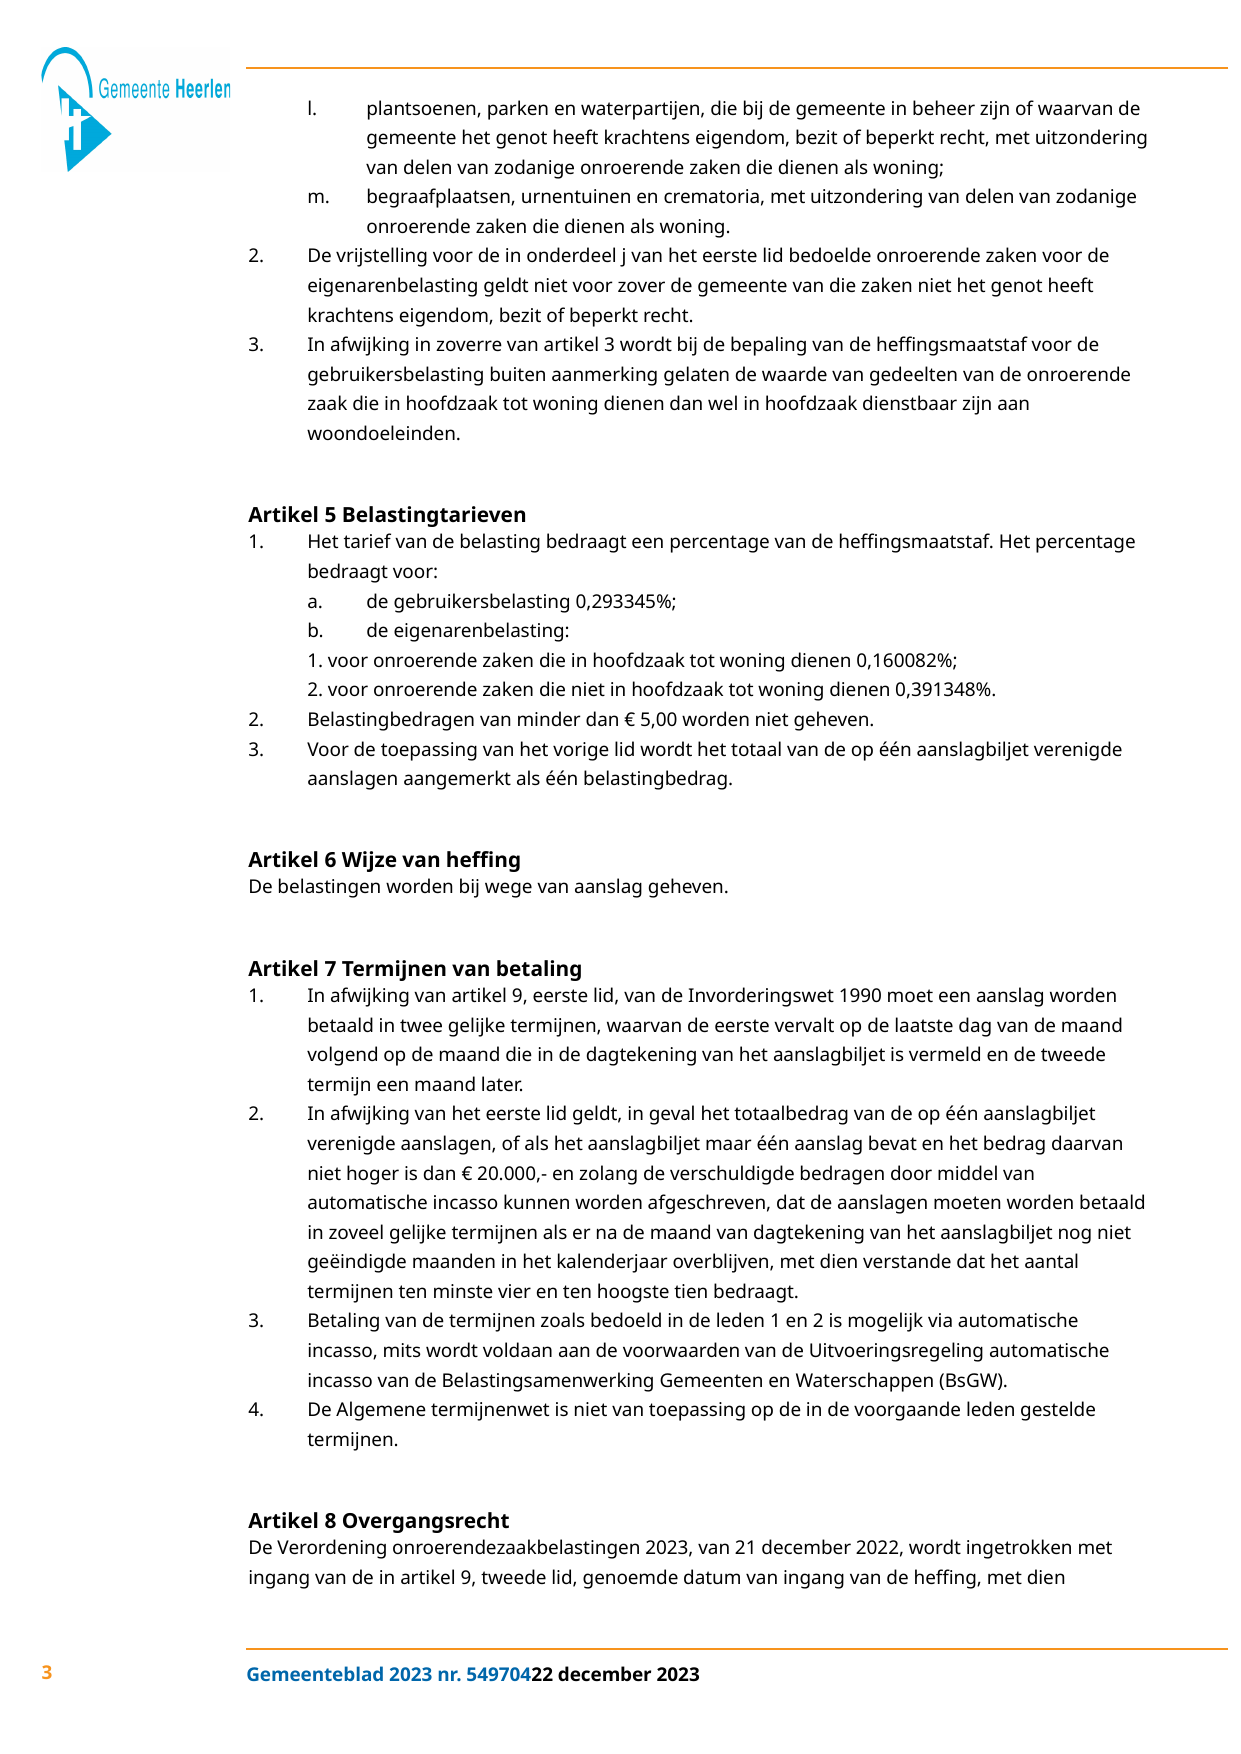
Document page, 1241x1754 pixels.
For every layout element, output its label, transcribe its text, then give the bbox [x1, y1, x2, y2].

list Voor de toepassing van het vorige lid wordt het totaal van de op één aanslagbiljet verenigde aanslagen aangemerkt als één belastingbedrag. [248, 736, 1152, 791]
text Artikel 5 Belastingtarieven [248, 500, 1152, 529]
picture [41, 47, 59, 70]
list plantsoenen, parken en waterpartijen, die bij de gemeente in beheer zijn of waarvan de gemeente het genot heeft krachtens eigendom, bezit of beperkt recht, met uitzondering van delen van zodanige onroerende zaken die dienen als woning; [307, 95, 1152, 180]
list 2. voor onroerende zaken die niet in hoofdzaak tot woning dienen 0,391348%. [248, 677, 1152, 702]
list Het tarief van de belasting bedraagt een percentage van de heffingsmaatstaf. Het percentage bedraagt voor: [248, 529, 1152, 584]
list De vrijstelling voor de in onderdeel j van het eerste lid bedoelde onroerende zaken voor de eigenarenbelasting geldt niet voor zover de gemeente van die zaken niet het genot heeft krachtens eigendom, bezit of beperkt recht. [248, 243, 1152, 328]
list de eigenarenbelasting: [307, 617, 1152, 643]
list In afwijking van artikel 9, eerste lid, van de Invorderingswet 1990 moet een aanslag worden betaald in twee gelijke termijnen, waarvan de eerste vervalt op de laatste dag van de maand volgend op de maand die in de dagtekening van het aanslagbiljet is vermeld en de tweede termijn een maand later. [248, 982, 1152, 1097]
list In afwijking in zoverre van artikel 3 wordt bij de bepaling van de heffingsmaatstaf voor de gebruikersbelasting buiten aanmerking gelaten de waarde van gedeelten van de onroerende zaak die in hoofdzaak tot woning dienen dan wel in hoofdzaak dienstbaar zijn aan woondoeleinden. [248, 331, 1152, 446]
list de gebruikersbelasting 0,293345%; [307, 588, 1152, 613]
text De belastingen worden bij wege van aanslag geheven. [248, 874, 1152, 899]
list begraafplaatsen, urnentuinen en crematoria, met uitzondering van delen van zodanige onroerende zaken die dienen als woning. [307, 183, 1152, 239]
text Artikel 8 Overgangsrecht [248, 1506, 1152, 1534]
list 1. voor onroerende zaken die in hoofdzaak tot woning dienen 0,160082%; [248, 647, 1152, 673]
text Artikel 6 Wijze van heffing [248, 845, 1152, 874]
text De Verordening onroerendezaakbelastingen 2023, van 21 december 2022, wordt ingetrokken met ingang van de in artikel 9, tweede lid, genoemde datum van ingang van de heffing, met dien [248, 1534, 1152, 1590]
list De Algemene termijnenwet is niet van toepassing op de in de voorgaande leden gestelde termijnen. [248, 1396, 1152, 1452]
list Belastingbedragen van minder dan € 5,00 worden niet geheven. [248, 706, 1152, 732]
picture [41, 47, 231, 172]
list Betaling van de termijnen zoals bedoeld in de leden 1 en 2 is mogelijk via automatische incasso, mits wordt voldaan aan de voorwaarden van de Uitvoeringsregeling automatische incasso van de Belastingsamenwerking Gemeenten en Waterschappen (BsGW). [248, 1308, 1152, 1392]
list In afwijking van het eerste lid geldt, in geval het totaalbedrag van de op één aanslagbiljet verenigde aanslagen, of als het aanslagbiljet maar één aanslag bevat en het bedrag daarvan niet hoger is dan € 20.000,- en zolang de verschuldigde bedragen door middel van automatische incasso kunnen worden afgeschreven, dat de aanslagen moeten worden betaald in zoveel gelijke termijnen als er na de maand van dagtekening van het aanslagbiljet nog niet geëindigde maanden in het kalenderjaar overblijven, met dien verstande dat het aantal termijnen ten minste vier en ten hoogste tien bedraagt. [248, 1101, 1152, 1304]
text Artikel 7 Termijnen van betaling [248, 954, 1152, 982]
